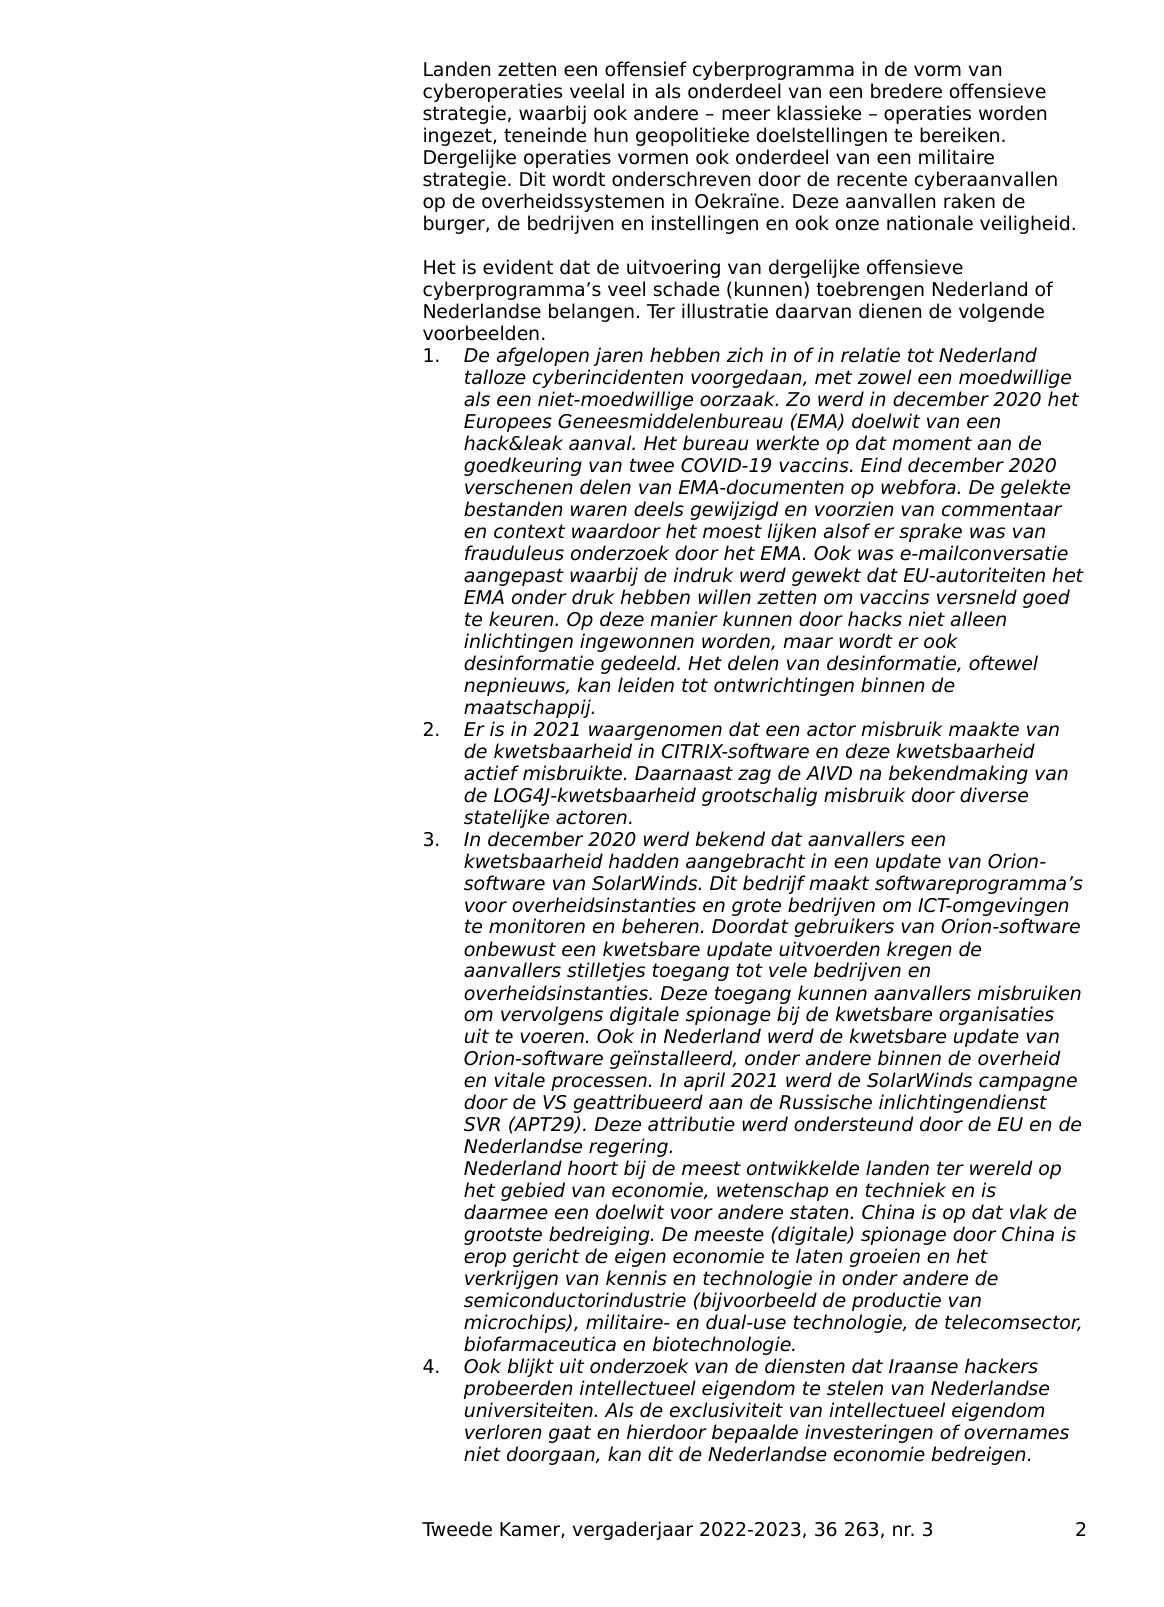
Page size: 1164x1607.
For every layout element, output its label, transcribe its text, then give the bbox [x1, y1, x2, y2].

text Nederland hoort bij de meest ontwikkelde landen ter wereld op het gebied van economie, wetenschap en techniek en is daarmee een doelwit voor andere staten. China is op dat vlak de grootste bedreiging. De meeste (digitale) spionage door China is erop gericht de eigen economie te laten groeien en het verkrijgen van kennis en technologie in onder andere de semiconductorindustrie (bijvoorbeeld de productie van microchips), militaire- en dual-use technologie, de telecomsector, biofarmaceutica en biotechnologie. [464, 1158, 1087, 1356]
text Het is evident dat de uitvoering van dergelijke offensieve cyberprogramma’s veel schade (kunnen) toebrengen Nederland of Nederlandse belangen. Ter illustratie daarvan dienen de volgende voorbeelden. [422, 257, 1087, 345]
text 2. Er is in 2021 waargenomen dat een actor misbruik maakte van de kwetsbaarheid in CITRIX-software en deze kwetsbaarheid actief misbruikte. Daarnaast zag de AIVD na bekendmaking van de LOG4J-kwetsbaarheid grootschalig misbruik door diverse statelijke actoren. [422, 719, 1087, 828]
text 1. De afgelopen jaren hebben zich in of in relatie tot Nederland talloze cyberincidenten voorgedaan, met zowel een moedwillige als een niet-moedwillige oorzaak. Zo werd in december 2020 het Europees Geneesmiddelenbureau (EMA) doelwit van een hack&leak aanval. Het bureau werkte op dat moment aan de goedkeuring van twee COVID-19 vaccins. Eind december 2020 verschenen delen van EMA-documenten op webfora. De gelekte bestanden waren deels gewijzigd en voorzien van commentaar en context waardoor het moest lijken alsof er sprake was van frauduleus onderzoek door het EMA. Ook was e-mailconversatie aangepast waarbij de indruk werd gewekt dat EU-autoriteiten het EMA onder druk hebben willen zetten om vaccins versneld goed te keuren. Op deze manier kunnen door hacks niet alleen inlichtingen ingewonnen worden, maar wordt er ook desinformatie gedeeld. Het delen van desinformatie, oftewel nepnieuws, kan leiden tot ontwrichtingen binnen de maatschappij. [422, 345, 1087, 719]
text Landen zetten een offensief cyberprogramma in de vorm van cyberoperaties veelal in als onderdeel van een bredere offensieve strategie, waarbij ook andere – meer klassieke – operaties worden ingezet, teneinde hun geopolitieke doelstellingen te bereiken. Dergelijke operaties vormen ook onderdeel van een militaire strategie. Dit wordt onderschreven door de recente cyberaanvallen op de overheidssystemen in Oekraïne. Deze aanvallen raken de burger, de bedrijven en instellingen en ook onze nationale veiligheid. [422, 59, 1087, 235]
text 4. Ook blijkt uit onderzoek van de diensten dat Iraanse hackers probeerden intellectueel eigendom te stelen van Nederlandse universiteiten. Als de exclusiviteit van intellectueel eigendom verloren gaat en hierdoor bepaalde investeringen of overnames niet doorgaan, kan dit de Nederlandse economie bedreigen. [422, 1356, 1087, 1466]
text 3. In december 2020 werd bekend dat aanvallers een kwetsbaarheid hadden aangebracht in een update van Orion-software van SolarWinds. Dit bedrijf maakt softwareprogramma’s voor overheidsinstanties en grote bedrijven om ICT-omgevingen te monitoren en beheren. Doordat gebruikers van Orion-software onbewust een kwetsbare update uitvoerden kregen de aanvallers stilletjes toegang tot vele bedrijven en overheidsinstanties. Deze toegang kunnen aanvallers misbruiken om vervolgens digitale spionage bij de kwetsbare organisaties uit te voeren. Ook in Nederland werd de kwetsbare update van Orion-software geïnstalleerd, onder andere binnen de overheid en vitale processen. In april 2021 werd de SolarWinds campagne door de VS geattribueerd aan de Russische inlichtingendienst SVR (APT29). Deze attributie werd ondersteund door de EU en de Nederlandse regering. [422, 828, 1087, 1158]
